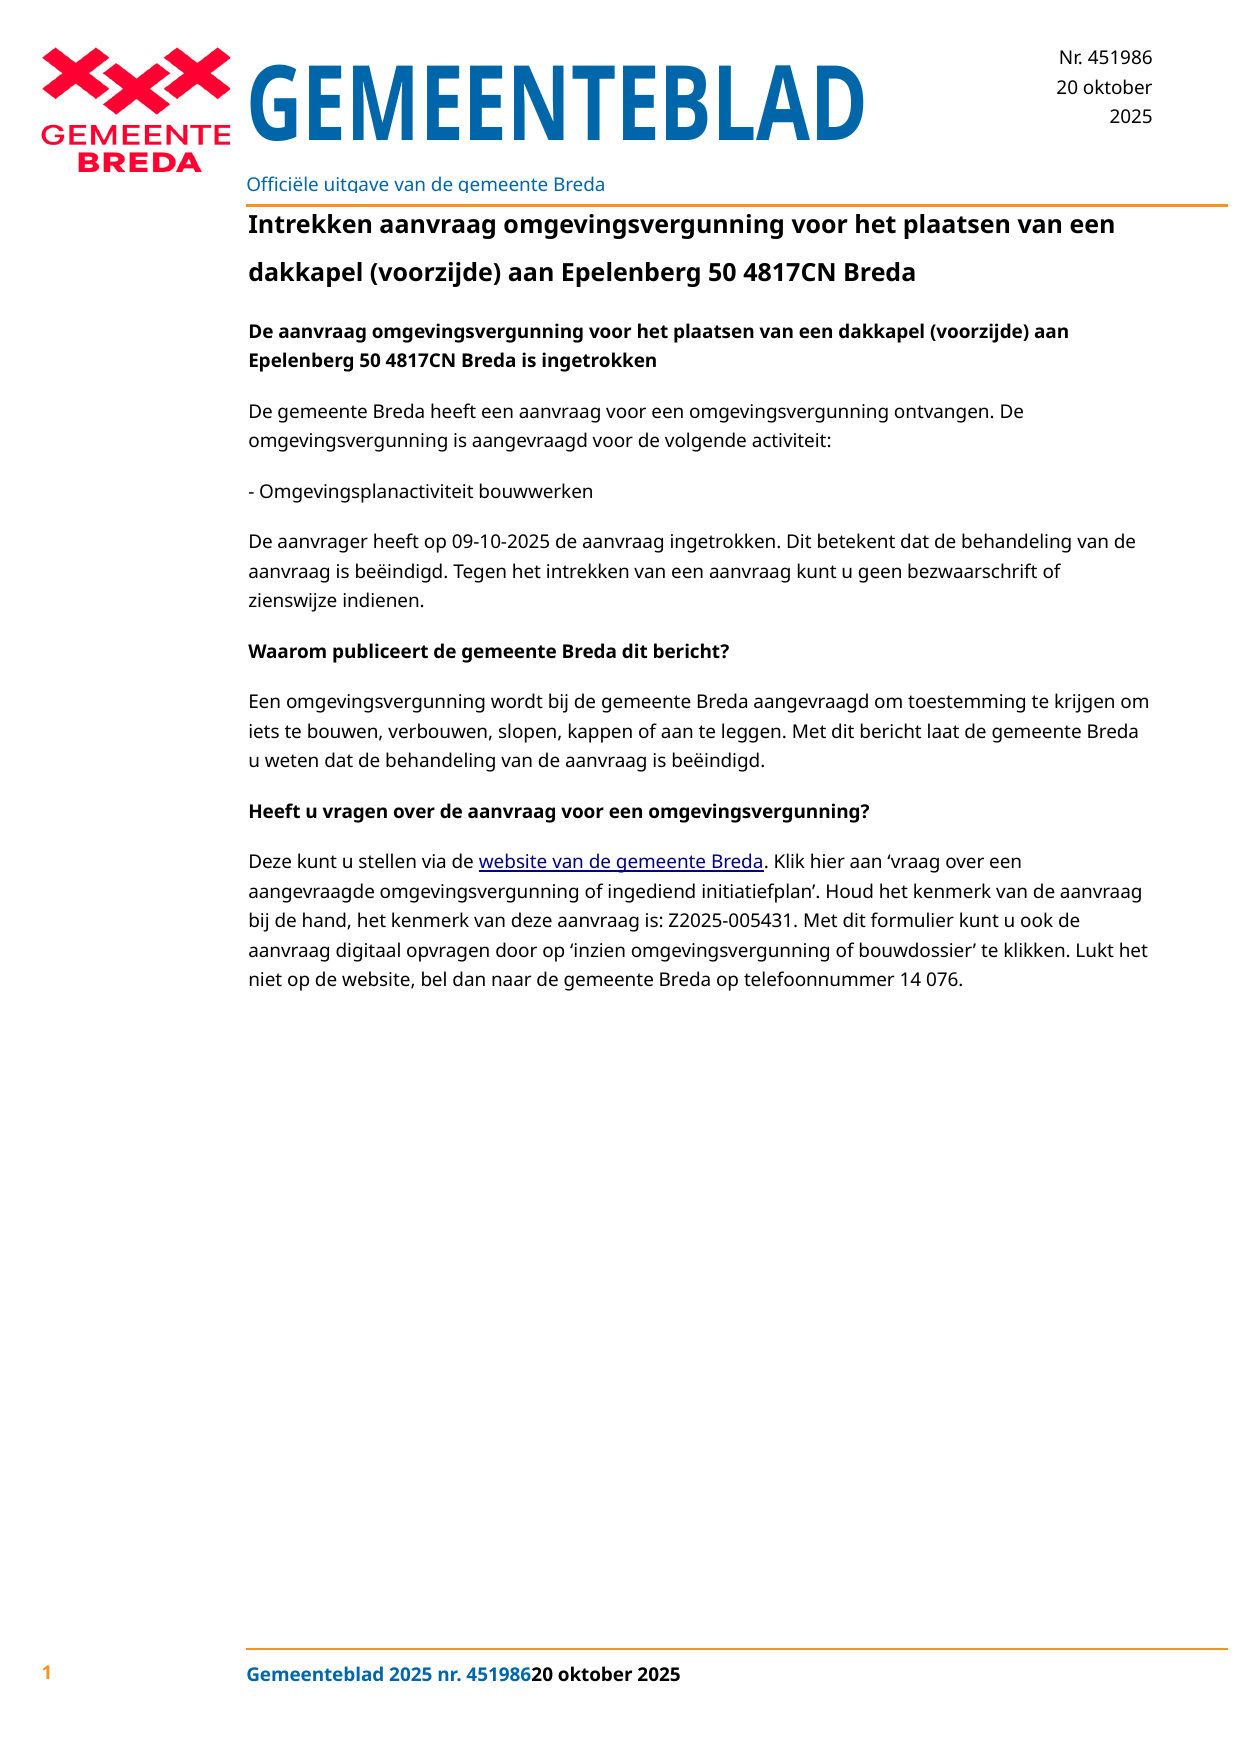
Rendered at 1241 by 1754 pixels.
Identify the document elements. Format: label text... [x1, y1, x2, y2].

text Heeft u vragen over de aanvraag voor een omgevingsvergunning? [248, 798, 1152, 824]
text Een omgevingsvergunning wordt bij de gemeente Breda aangevraagd om toestemming te krijgen om iets te bouwen, verbouwen, slopen, kappen of aan te leggen. Met dit bericht laat de gemeente Breda u weten dat de behandeling van de aanvraag is beëindigd. [248, 688, 1152, 773]
text De aanvrager heeft op 09-10-2025 de aanvraag ingetrokken. Dit betekent dat de behandeling van de aanvraag is beëindigd. Tegen het intrekken van een aanvraag kunt u geen bezwaarschrift of zienswijze indienen. [248, 528, 1152, 613]
text Waarom publiceert de gemeente Breda dit bericht? [248, 638, 1152, 664]
text De gemeente Breda heeft een aanvraag voor een omgevingsvergunning ontvangen. De omgevingsvergunning is aangevraagd voor de volgende activiteit: [248, 398, 1152, 453]
text Deze kunt u stellen via de website van de gemeente Breda. Klik hier aan ‘vraag over een aangevraagde omgevingsvergunning of ingediend initiatiefplan’. Houd het kenmerk van de aanvraag bij de hand, het kenmerk van deze aanvraag is: Z2025-005431. Met dit formulier kunt u ook de aanvraag digitaal opvragen door op ‘inzien omgevingsvergunning of bouwdossier’ te klikken. Lukt het niet op de website, bel dan naar de gemeente Breda op telefoonnummer 14 076. [248, 848, 1152, 992]
picture [41, 47, 231, 172]
text - Omgevingsplanactiviteit bouwwerken [248, 478, 1152, 504]
text De aanvraag omgevingsvergunning voor het plaatsen van een dakkapel (voorzijde) aan Epelenberg 50 4817CN Breda is ingetrokken [248, 318, 1152, 373]
text Intrekken aanvraag omgevingsvergunning voor het plaatsen van een dakkapel (voorzijde) aan Epelenberg 50 4817CN Breda [248, 207, 1152, 288]
